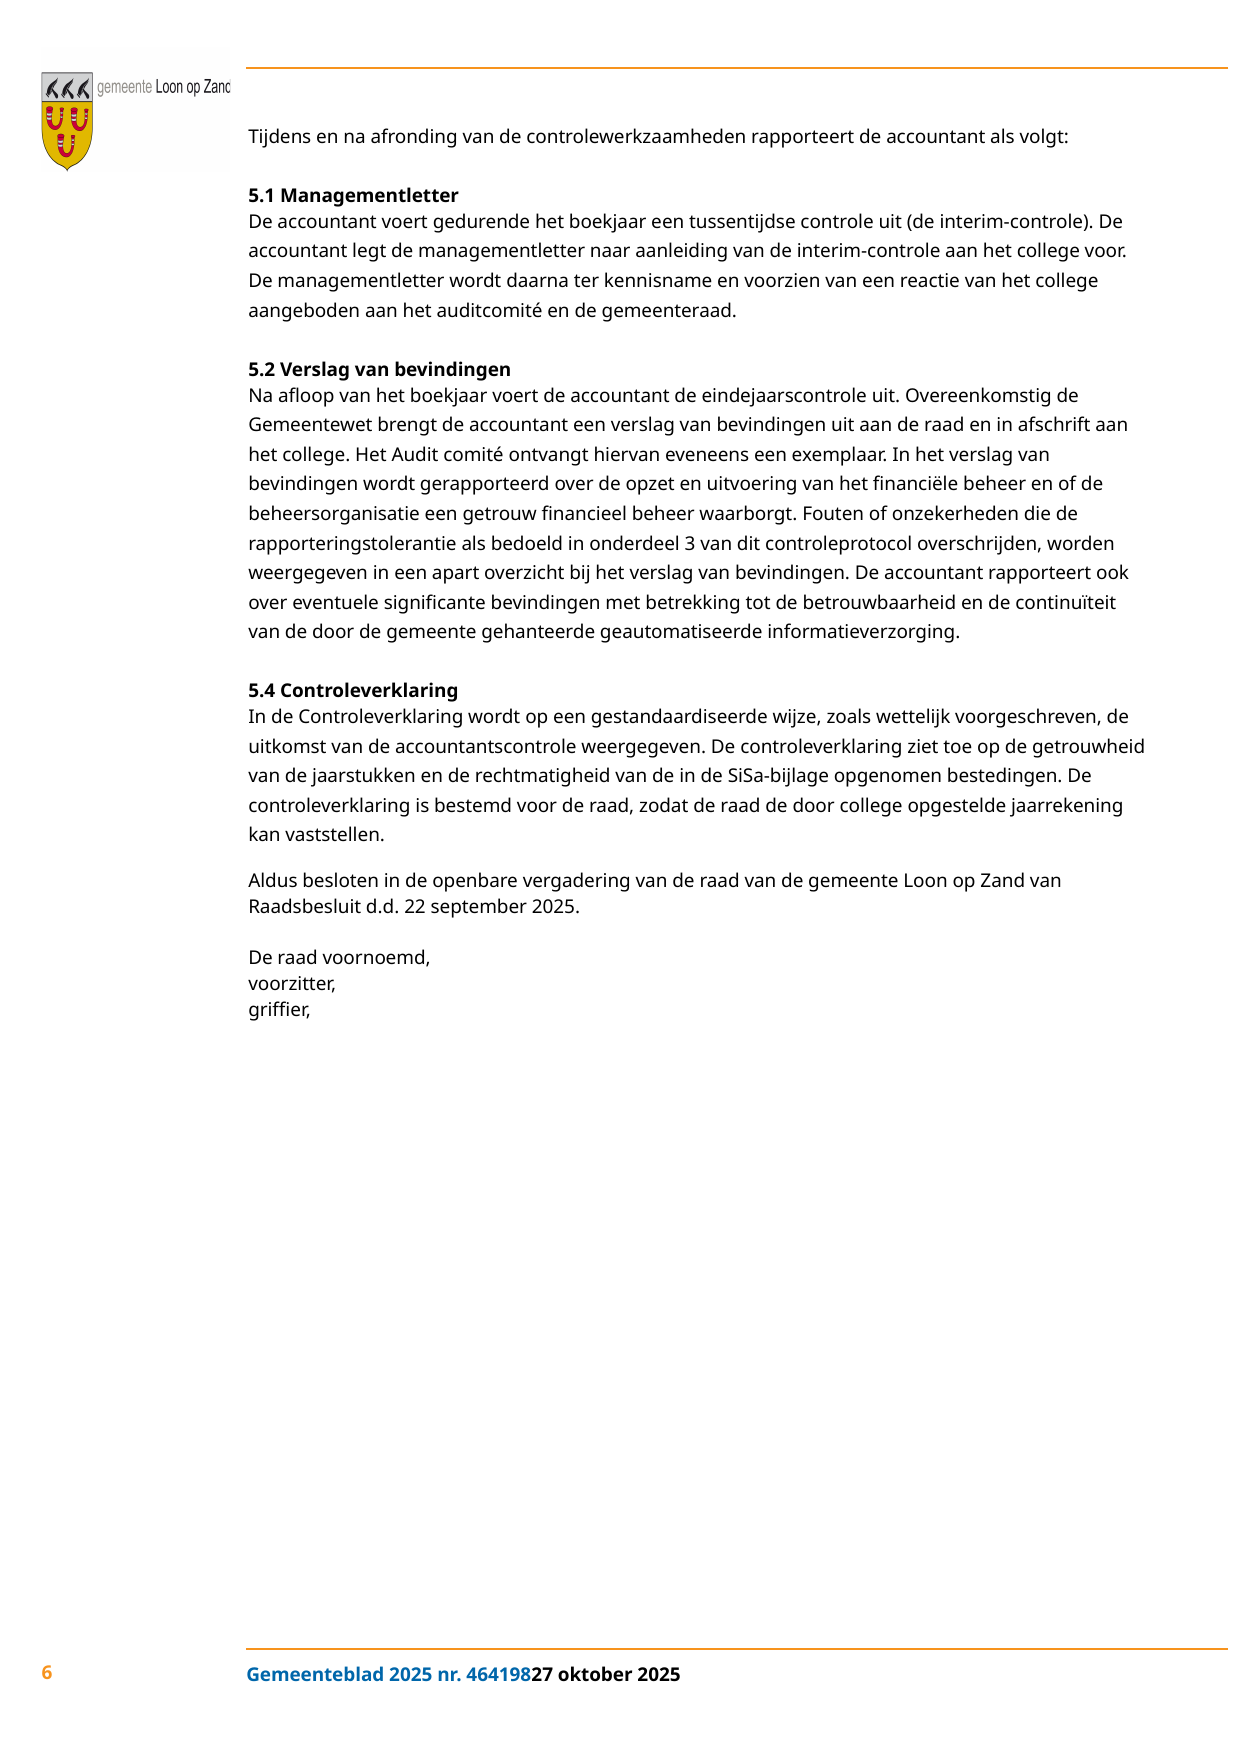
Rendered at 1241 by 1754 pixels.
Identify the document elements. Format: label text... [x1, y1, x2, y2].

text Tijdens en na afronding van de controlewerkzaamheden rapporteert de accountant als volgt: [248, 123, 1152, 149]
text voorzitter, [248, 970, 1152, 996]
text Aldus besloten in de openbare vergadering van de raad van de gemeente Loon op Zand van Raadsbesluit d.d. 22 september 2025. [248, 867, 1152, 919]
text De accountant voert gedurende het boekjaar een tussentijdse controle uit (de interim-controle). De accountant legt de managementletter naar aanleiding van de interim-controle aan het college voor. De managementletter wordt daarna ter kennisname en voorzien van een reactie van het college aangeboden aan het auditcomité en de gemeenteraad. [248, 208, 1152, 323]
picture [41, 47, 231, 172]
text griffier, [248, 996, 1152, 1022]
text 5.4 Controleverklaring [248, 678, 1152, 703]
text Na afloop van het boekjaar voert de accountant de eindejaarscontrole uit. Overeenkomstig de Gemeentewet brengt de accountant een verslag van bevindingen uit aan de raad en in afschrift aan het college. Het Audit comité ontvangt hiervan eveneens een exemplaar. In het verslag van bevindingen wordt gerapporteerd over de opzet en uitvoering van het financiële beheer en of de beheersorganisatie een getrouw financieel beheer waarborgt. Fouten of onzekerheden die de rapporteringstolerantie als bedoeld in onderdeel 3 van dit controleprotocol overschrijden, worden weergegeven in een apart overzicht bij het verslag van bevindingen. De accountant rapporteert ook over eventuele significante bevindingen met betrekking tot de betrouwbaarheid en de continuïteit van de door de gemeente gehanteerde geautomatiseerde informatieverzorging. [248, 382, 1152, 644]
text De raad voornoemd, [248, 944, 1152, 970]
text 5.2 Verslag van bevindingen [248, 356, 1152, 382]
text In de Controleverklaring wordt op een gestandaardiseerde wijze, zoals wettelijk voorgeschreven, de uitkomst van de accountantscontrole weergegeven. De controleverklaring ziet toe op de getrouwheid van de jaarstukken en de rechtmatigheid van de in de SiSa-bijlage opgenomen bestedingen. De controleverklaring is bestemd voor de raad, zodat de raad de door college opgestelde jaarrekening kan vaststellen. [248, 703, 1152, 847]
text 5.1 Managementletter [248, 182, 1152, 208]
